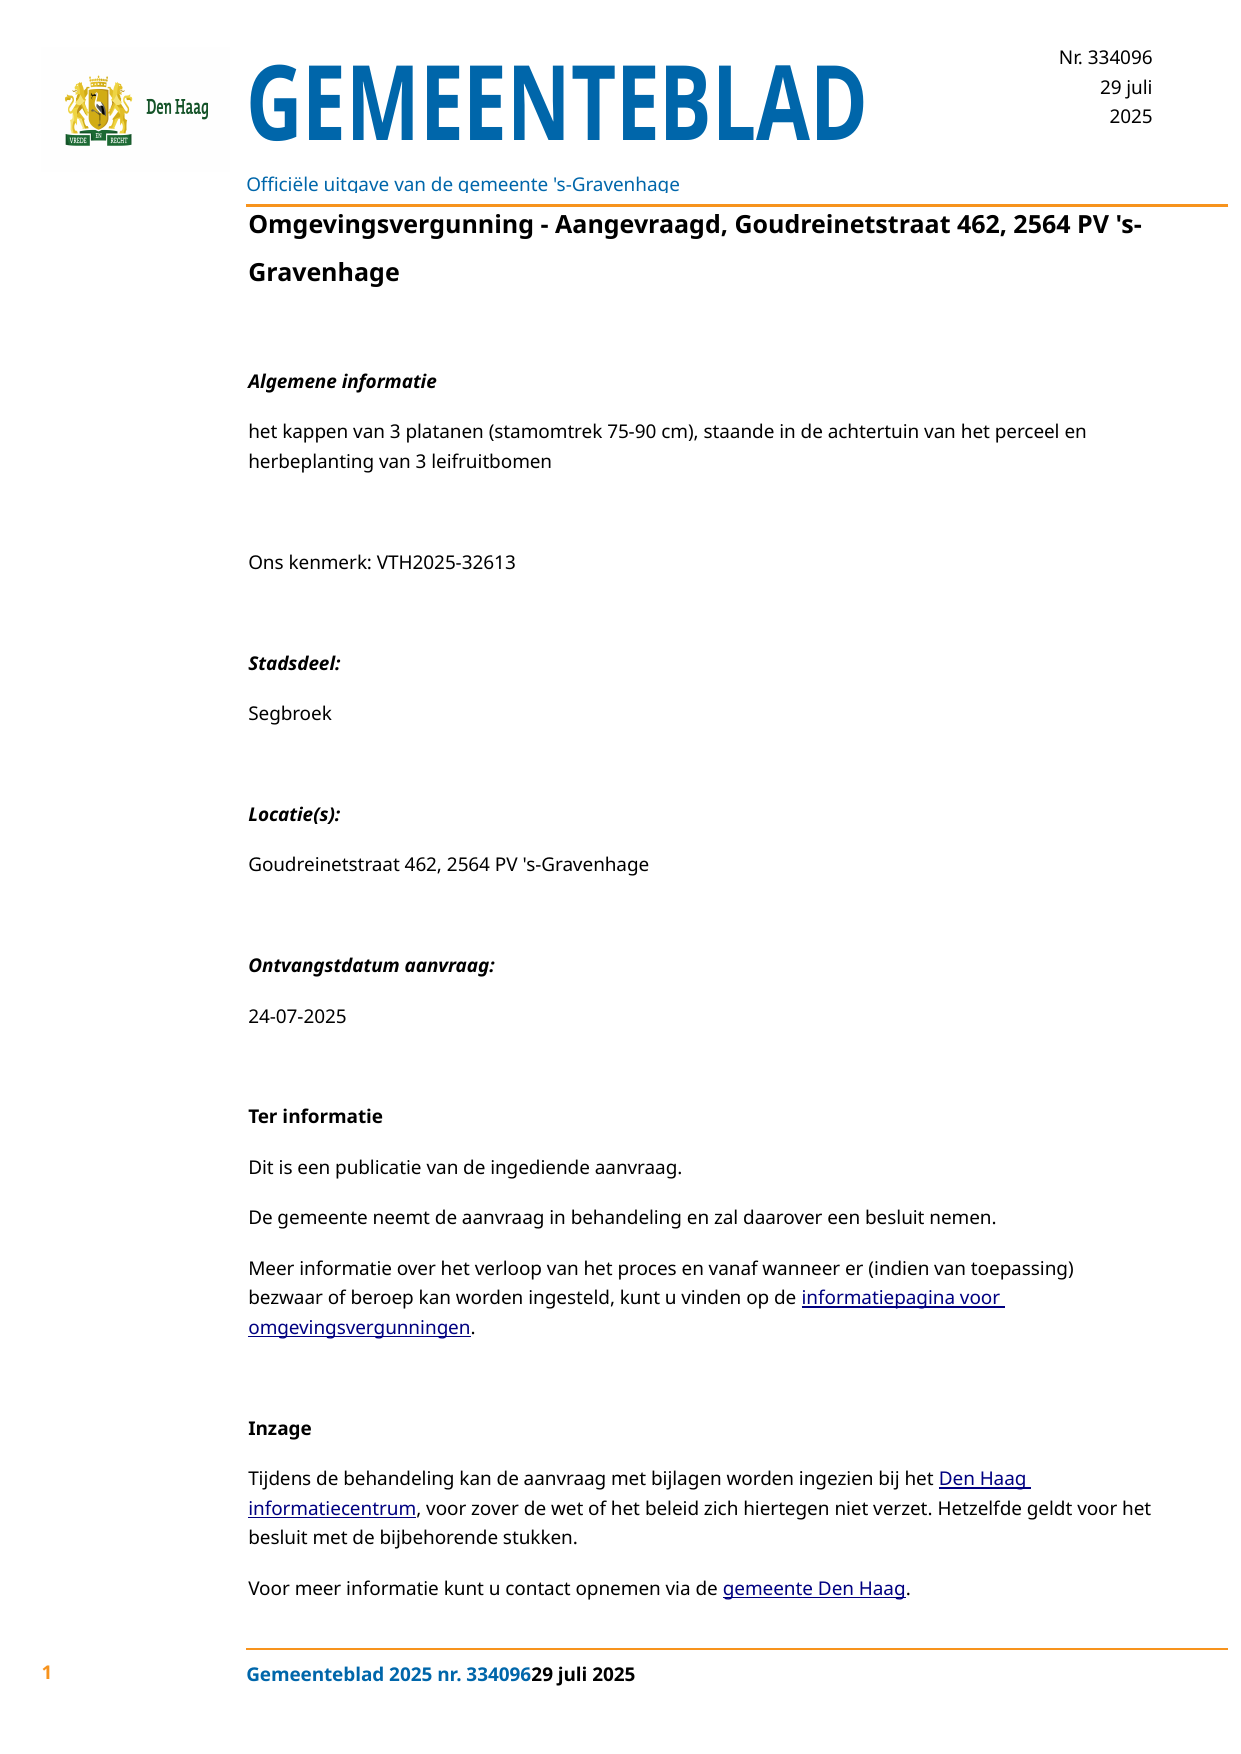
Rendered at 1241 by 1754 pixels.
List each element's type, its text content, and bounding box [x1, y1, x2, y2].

text Inzage [248, 1415, 1152, 1441]
text Ons kenmerk: VTH2025-32613 [248, 549, 1152, 575]
text 24-07-2025 [248, 1003, 1152, 1029]
text Omgevingsvergunning - Aangevraagd, Goudreinetstraat 462, 2564 PV 's-Gravenhage [248, 207, 1152, 288]
text Voor meer informatie kunt u contact opnemen via de gemeente Den Haag. [248, 1575, 1152, 1601]
text De gemeente neemt de aanvraag in behandeling en zal daarover een besluit nemen. [248, 1204, 1152, 1230]
text Algemene informatie [248, 368, 1152, 394]
text Goudreinetstraat 462, 2564 PV 's-Gravenhage [248, 852, 1152, 877]
picture [41, 47, 231, 172]
text Meer informatie over het verloop van het proces en vanaf wanneer er (indien van toepassing) bezwaar of beroep kan worden ingesteld, kunt u vinden op de informatiepagina voor omgevingsvergunningen. [248, 1255, 1152, 1340]
text Dit is een publicatie van de ingediende aanvraag. [248, 1154, 1152, 1180]
text het kappen van 3 platanen (stamomtrek 75-90 cm), staande in de achtertuin van het perceel en herbeplanting van 3 leifruitbomen [248, 419, 1152, 474]
text Ontvangstdatum aanvraag: [248, 952, 1152, 978]
text Segbroek [248, 700, 1152, 726]
text Locatie(s): [248, 801, 1152, 827]
text Tijdens de behandeling kan de aanvraag met bijlagen worden ingezien bij het Den Haag informatiecentrum, voor zover de wet of het beleid zich hiertegen niet verzet. Hetzelfde geldt voor het besluit met de bijbehorende stukken. [248, 1465, 1152, 1550]
text Stadsdeel: [248, 650, 1152, 676]
text Ter informatie [248, 1104, 1152, 1129]
